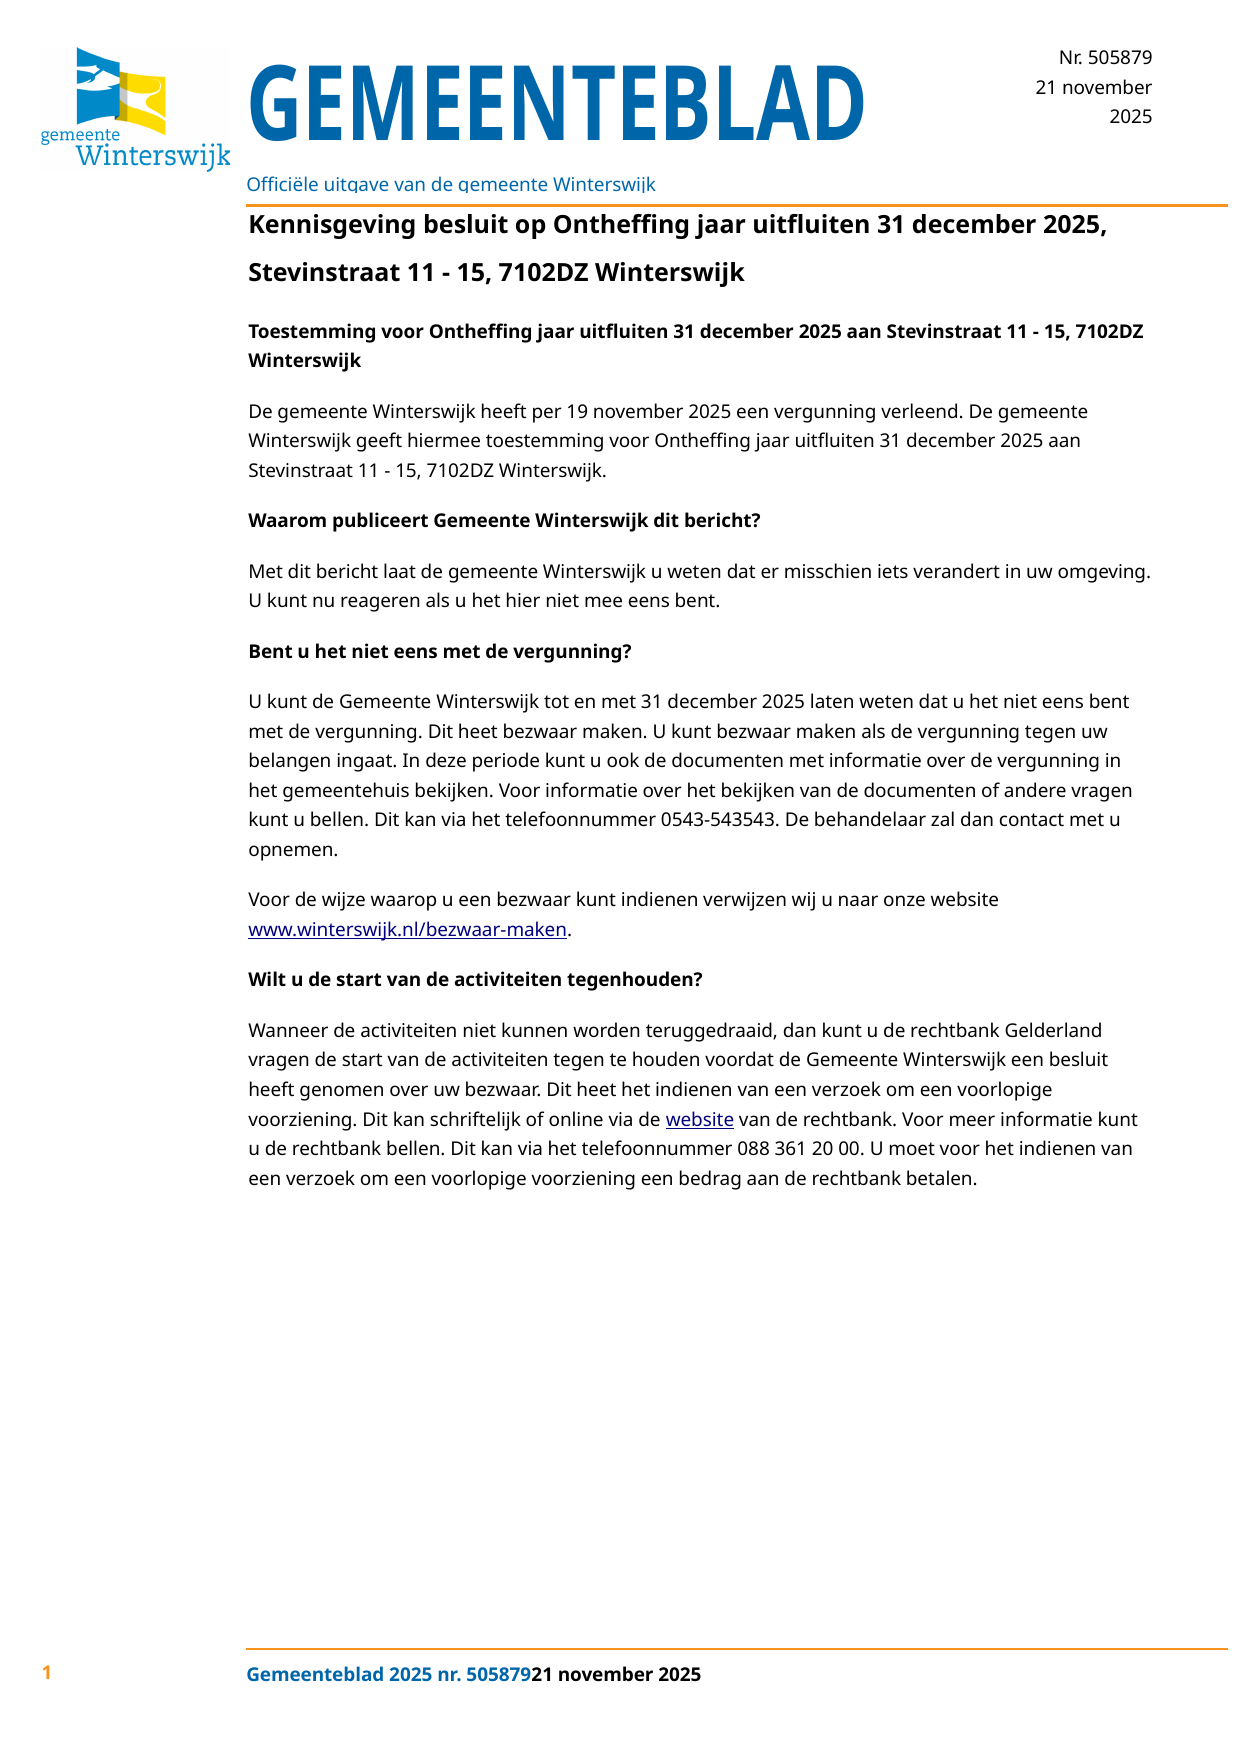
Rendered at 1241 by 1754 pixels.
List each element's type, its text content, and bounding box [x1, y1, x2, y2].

text De gemeente Winterswijk heeft per 19 november 2025 een vergunning verleend. De gemeente Winterswijk geeft hiermee toestemming voor Ontheffing jaar uitfluiten 31 december 2025 aan Stevinstraat 11 - 15, 7102DZ Winterswijk. [248, 398, 1152, 483]
text Bent u het niet eens met de vergunning? [248, 638, 1152, 664]
text Waarom publiceert Gemeente Winterswijk dit bericht? [248, 507, 1152, 533]
text Toestemming voor Ontheffing jaar uitfluiten 31 december 2025 aan Stevinstraat 11 - 15, 7102DZ Winterswijk [248, 318, 1152, 373]
text Wilt u de start van de activiteiten tegenhouden? [248, 967, 1152, 992]
picture [225, 153, 231, 162]
text U kunt de Gemeente Winterswijk tot en met 31 december 2025 laten weten dat u het niet eens bent met de vergunning. Dit heet bezwaar maken. U kunt bezwaar maken als de vergunning tegen uw belangen ingaat. In deze periode kunt u ook de documenten met informatie over de vergunning in het gemeentehuis bekijken. Voor informatie over het bekijken van de documenten of andere vragen kunt u bellen. Dit kan via het telefoonnummer 0543-543543. De behandelaar zal dan contact met u opnemen. [248, 688, 1152, 862]
text Wanneer de activiteiten niet kunnen worden teruggedraaid, dan kunt u de rechtbank Gelderland vragen de start van de activiteiten tegen te houden voordat de Gemeente Winterswijk een besluit heeft genomen over uw bezwaar. Dit heet het indienen van een verzoek om een voorlopige voorziening. Dit kan schriftelijk of online via de website van de rechtbank. Voor meer informatie kunt u de rechtbank bellen. Dit kan via het telefoonnummer 088 361 20 00. U moet voor het indienen van een verzoek om een voorlopige voorziening een bedrag aan de rechtbank betalen. [248, 1017, 1152, 1191]
text Met dit bericht laat de gemeente Winterswijk u weten dat er misschien iets verandert in uw omgeving. U kunt nu reageren als u het hier niet mee eens bent. [248, 558, 1152, 613]
text Voor de wijze waarop u een bezwaar kunt indienen verwijzen wij u naar onze website www.winterswijk.nl/bezwaar-maken. [248, 887, 1152, 942]
picture [41, 47, 231, 172]
text Kennisgeving besluit op Ontheffing jaar uitfluiten 31 december 2025, Stevinstraat 11 - 15, 7102DZ Winterswijk [248, 207, 1152, 288]
